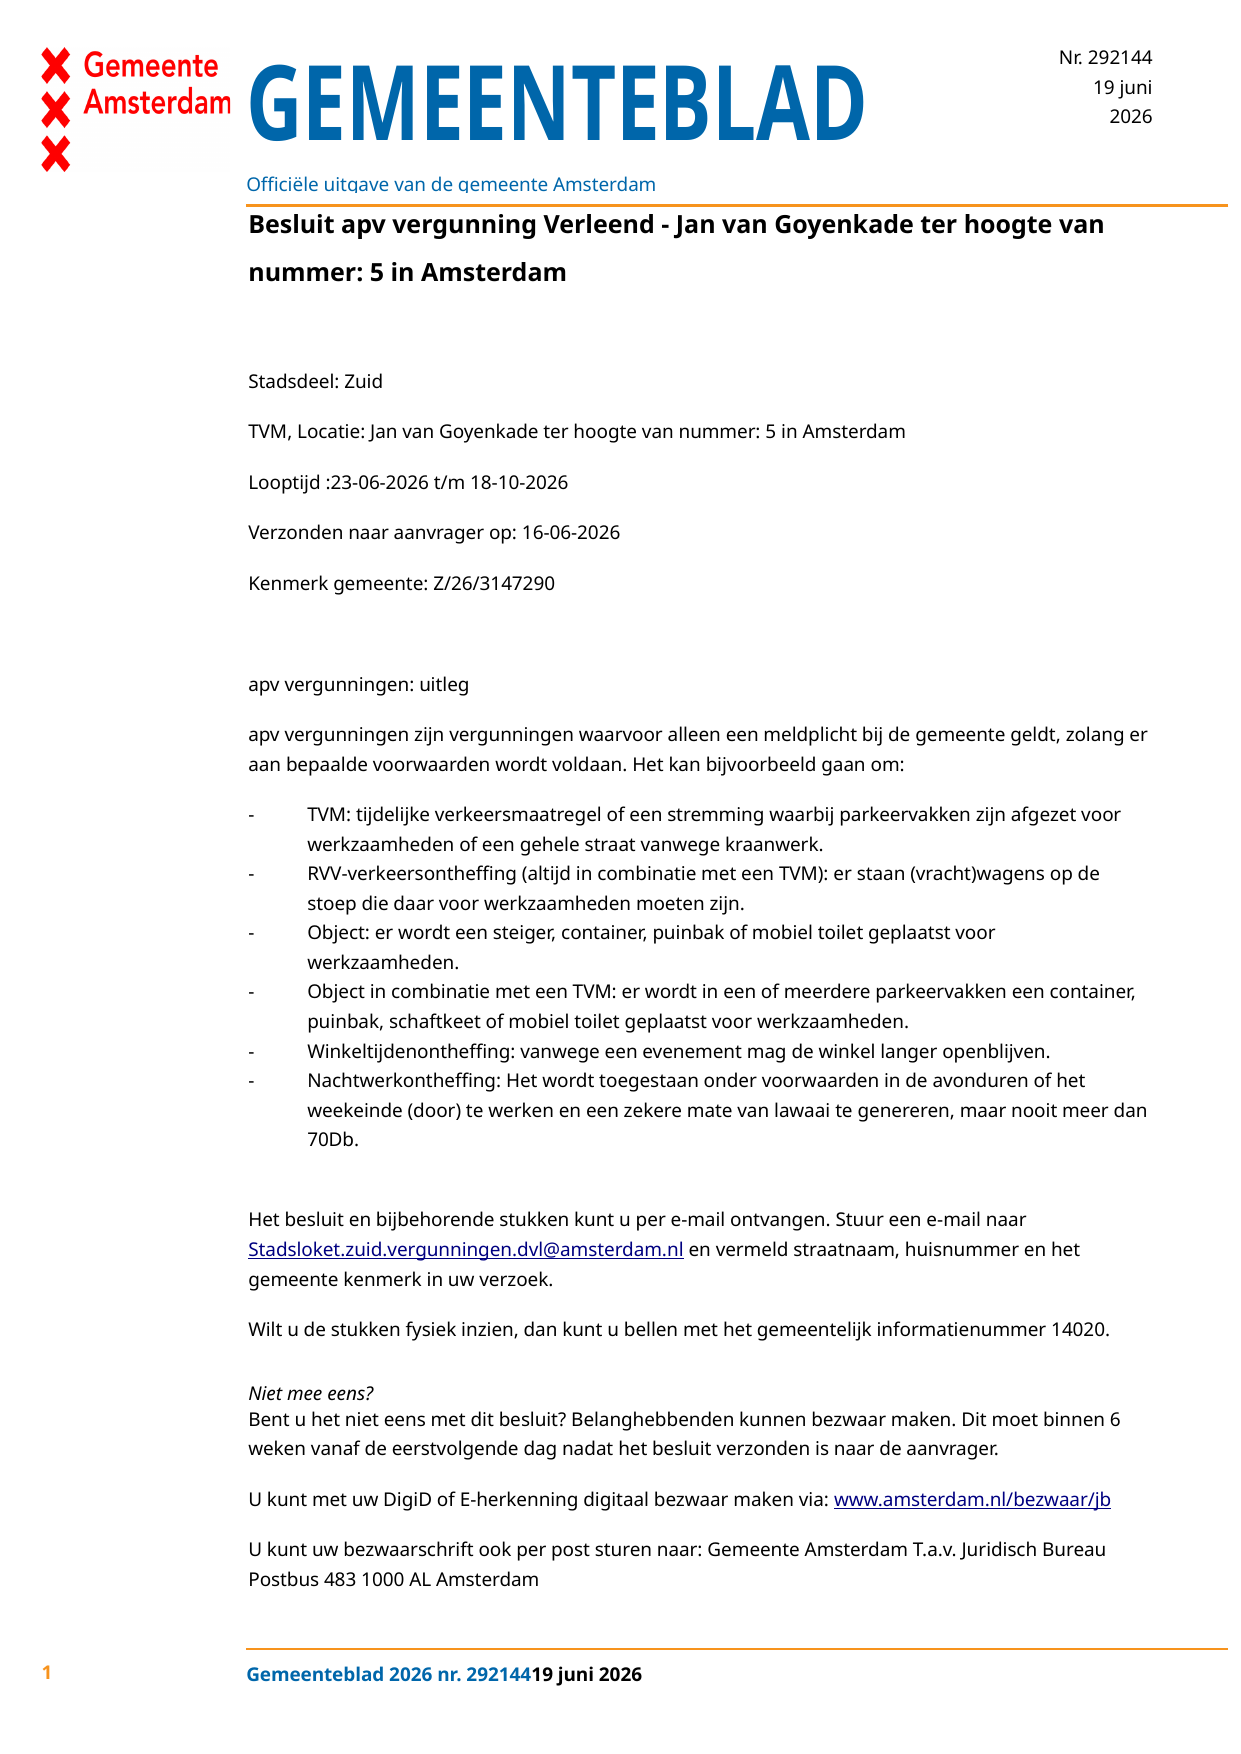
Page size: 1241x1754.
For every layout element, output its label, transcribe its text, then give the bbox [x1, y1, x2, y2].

text apv vergunningen zijn vergunningen waarvoor alleen een meldplicht bij de gemeente geldt, zolang er aan bepaalde voorwaarden wordt voldaan. Het kan bijvoorbeeld gaan om: [248, 721, 1152, 777]
list Object: er wordt een steiger, container, puinbak of mobiel toilet geplaatst voor werkzaamheden. [248, 919, 1152, 975]
list Nachtwerkontheffing: Het wordt toegestaan onder voorwaarden in de avonduren of het weekeinde (door) te werken en een zekere mate van lawaai te genereren, maar nooit meer dan 70Db. [248, 1067, 1152, 1152]
text Besluit apv vergunning Verleend - Jan van Goyenkade ter hoogte van nummer: 5 in Amsterdam [248, 207, 1152, 288]
text apv vergunningen: uitleg [248, 671, 1152, 697]
text Niet mee eens? [248, 1380, 1152, 1406]
text Kenmerk gemeente: Z/26/3147290 [248, 570, 1152, 596]
text U kunt met uw DigiD of E-herkenning digitaal bezwaar maken via: www.amsterdam.nl/bezwaar/jb [248, 1486, 1152, 1512]
text Wilt u de stukken fysiek inzien, dan kunt u bellen met het gemeentelijk informatienummer 14020. [248, 1316, 1152, 1342]
text Het besluit en bijbehorende stukken kunt u per e-mail ontvangen. Stuur een e-mail naar Stadsloket.zuid.vergunningen.dvl@amsterdam.nl en vermeld straatnaam, huisnummer en het gemeente kenmerk in uw verzoek. [248, 1207, 1152, 1292]
picture [41, 47, 231, 172]
text U kunt uw bezwaarschrift ook per post sturen naar: Gemeente Amsterdam T.a.v. Juridisch Bureau Postbus 483 1000 AL Amsterdam [248, 1536, 1152, 1592]
text Verzonden naar aanvrager op: 16-06-2026 [248, 519, 1152, 545]
list Object in combinatie met een TVM: er wordt in een of meerdere parkeervakken een container, puinbak, schaftkeet of mobiel toilet geplaatst voor werkzaamheden. [248, 979, 1152, 1034]
text Bent u het niet eens met dit besluit? Belanghebbenden kunnen bezwaar maken. Dit moet binnen 6 weken vanaf de eerstvolgende dag nadat het besluit verzonden is naar de aanvrager. [248, 1406, 1152, 1461]
list TVM: tijdelijke verkeersmaatregel of een stremming waarbij parkeervakken zijn afgezet voor werkzaamheden of een gehele straat vanwege kraanwerk. [248, 801, 1152, 857]
text Stadsdeel: Zuid [248, 368, 1152, 394]
list Winkeltijdenontheffing: vanwege een evenement mag de winkel langer openblijven. [248, 1038, 1152, 1064]
list RVV-verkeersontheffing (altijd in combinatie met een TVM): er staan (vracht)wagens op de stoep die daar voor werkzaamheden moeten zijn. [248, 860, 1152, 916]
text Looptijd :23-06-2026 t/m 18-10-2026 [248, 469, 1152, 495]
text TVM, Locatie: Jan van Goyenkade ter hoogte van nummer: 5 in Amsterdam [248, 419, 1152, 444]
